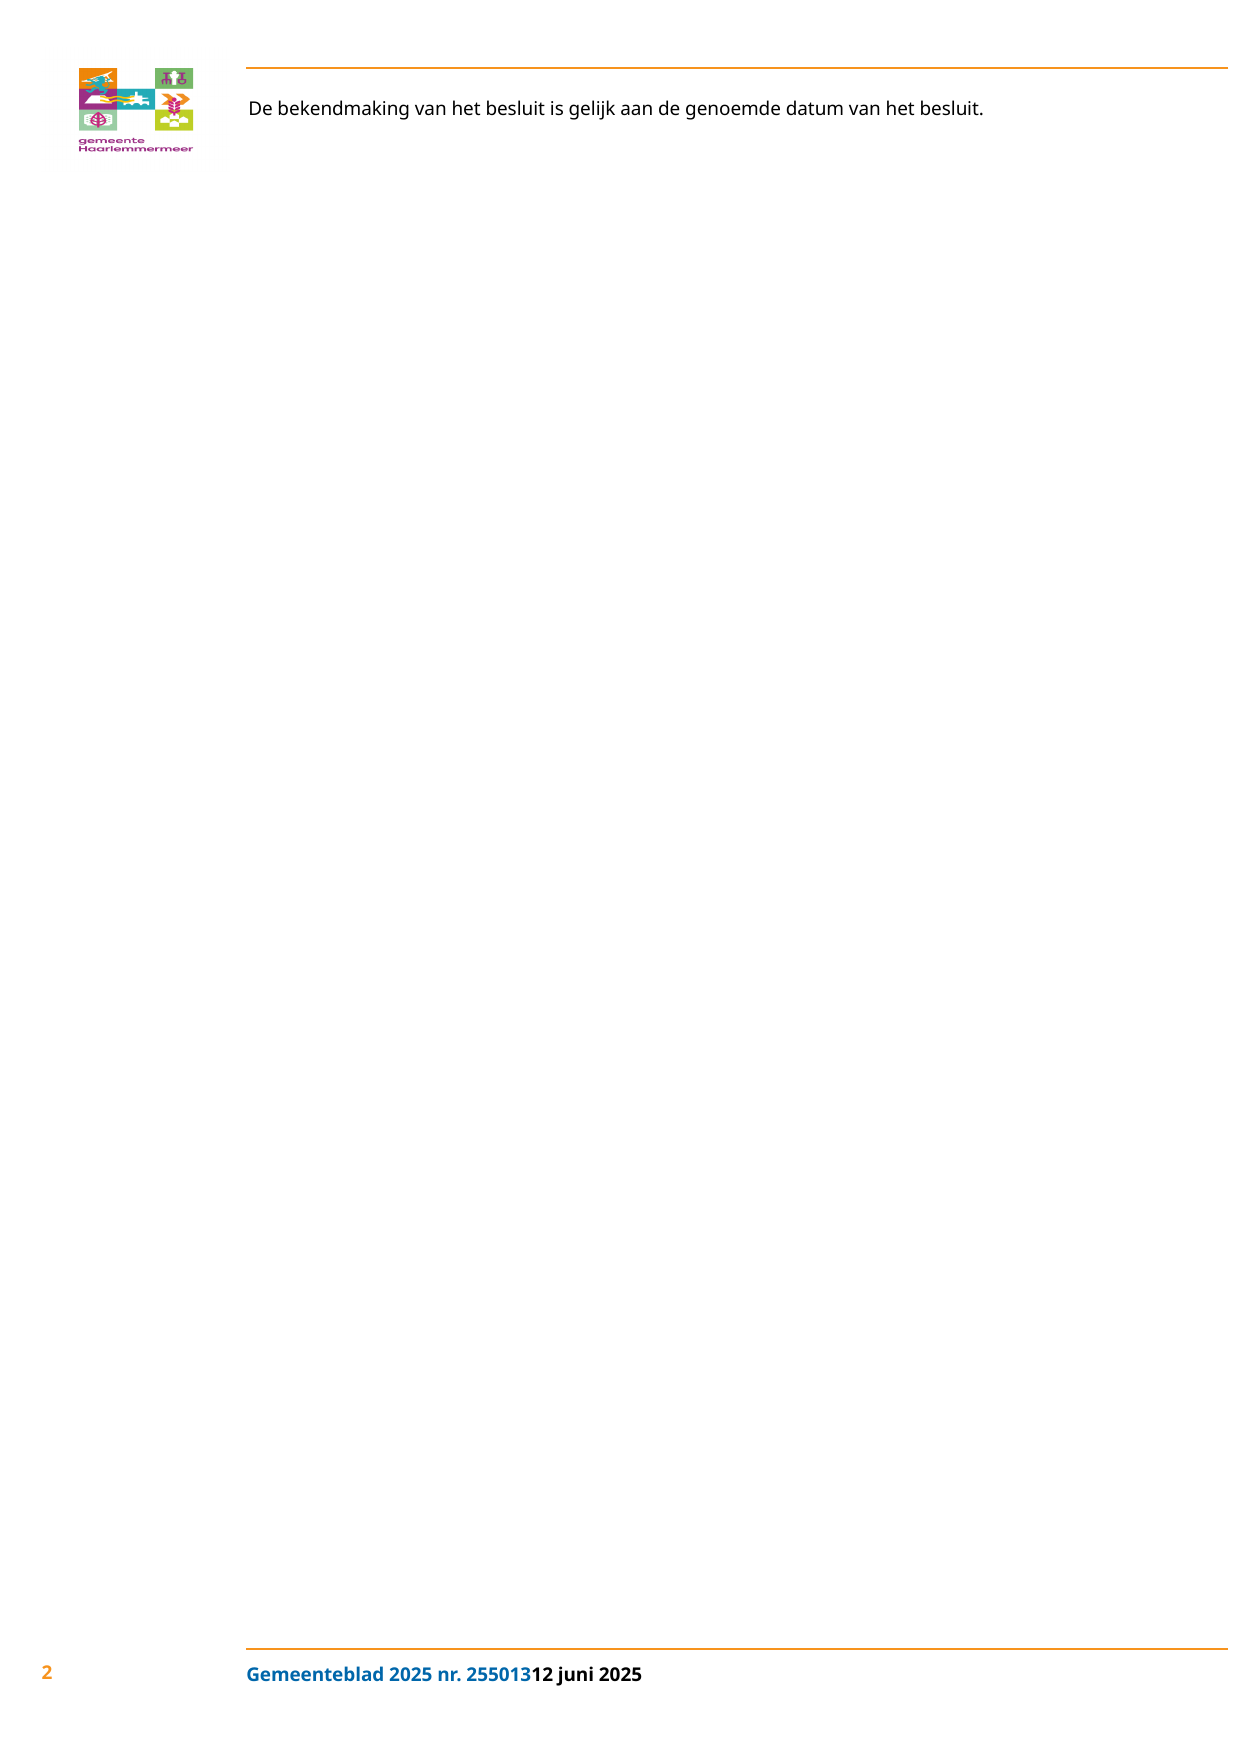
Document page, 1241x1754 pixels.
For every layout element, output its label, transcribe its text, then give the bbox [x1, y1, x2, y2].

picture [41, 47, 231, 172]
text De bekendmaking van het besluit is gelijk aan de genoemde datum van het besluit. [248, 95, 1152, 121]
